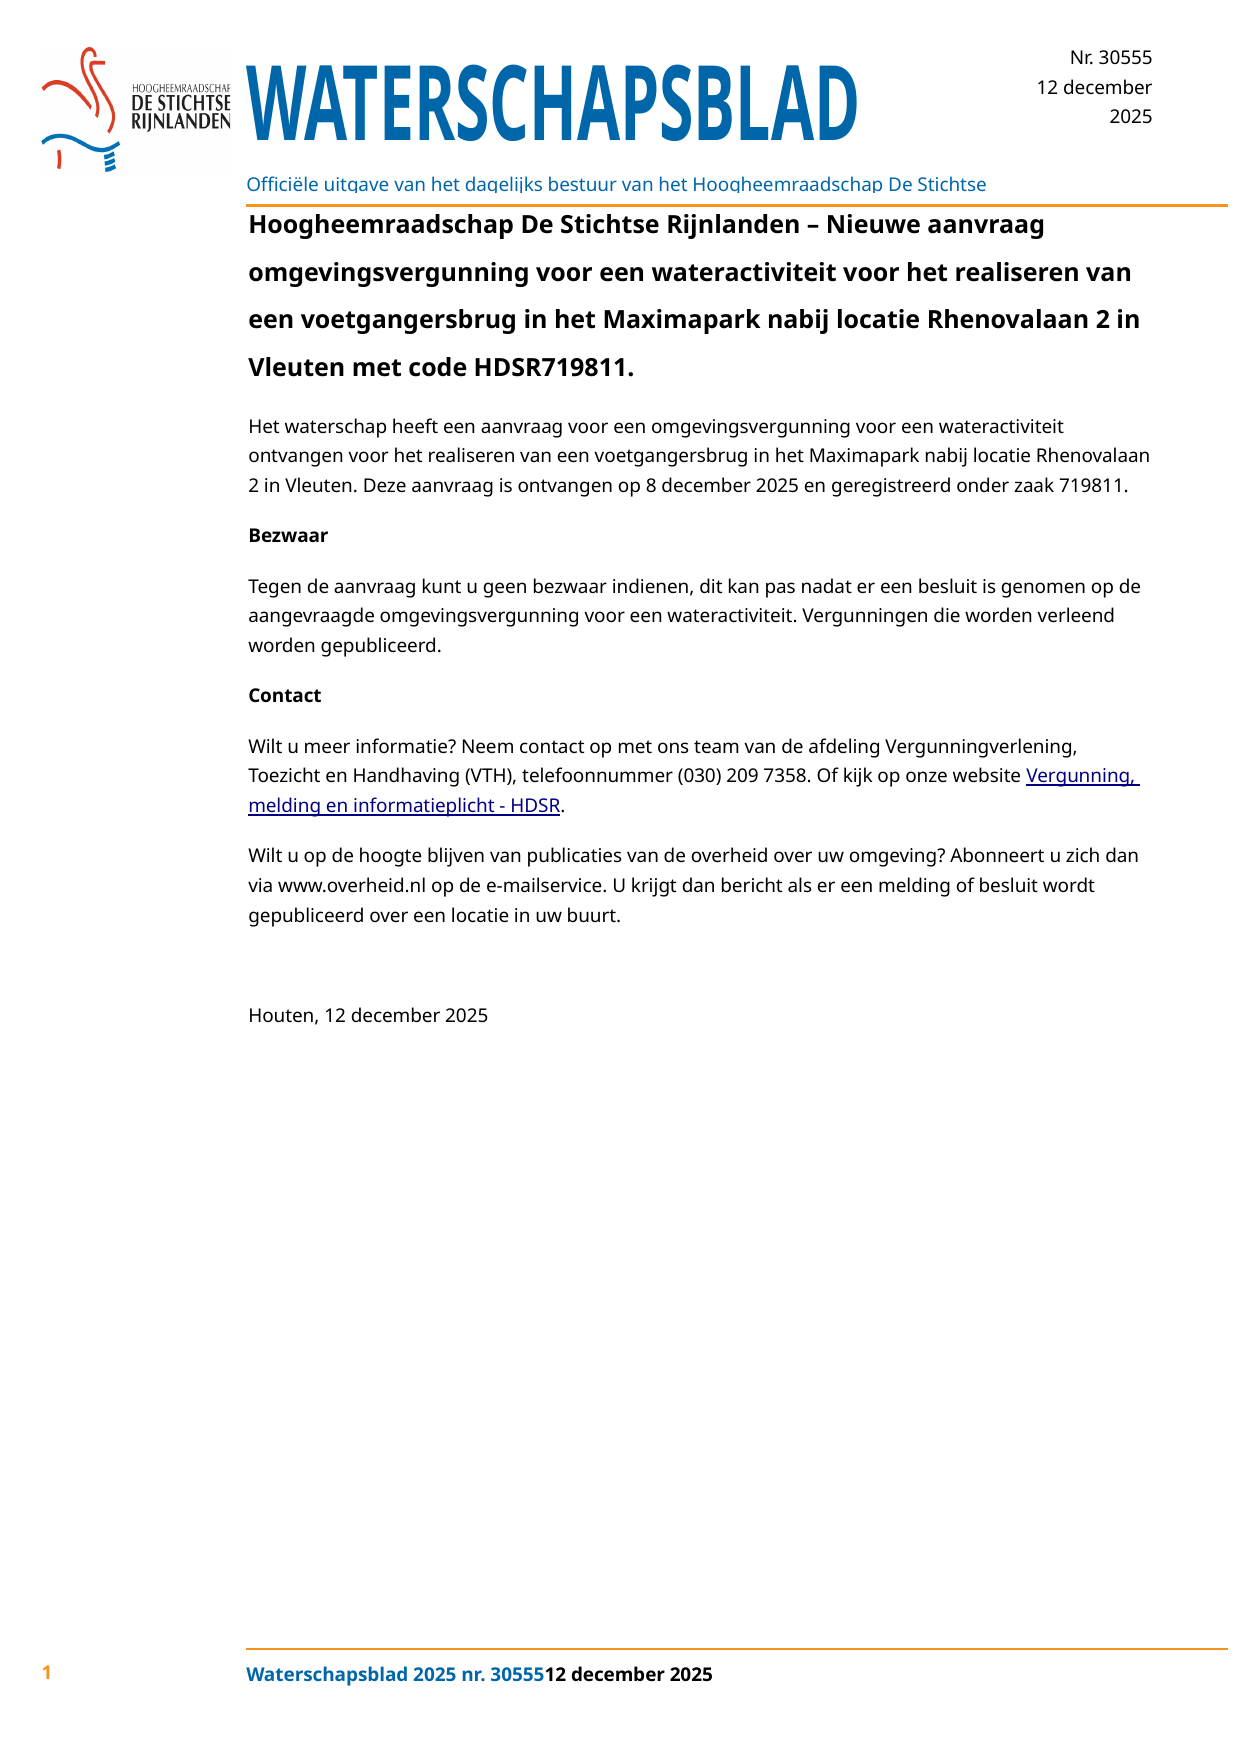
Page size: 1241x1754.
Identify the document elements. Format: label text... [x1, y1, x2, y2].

text Bezwaar [248, 523, 1152, 548]
text Houten, 12 december 2025 [248, 1003, 1152, 1028]
text Wilt u meer informatie? Neem contact op met ons team van de afdeling Vergunningverlening, Toezicht en Handhaving (VTH), telefoonnummer (030) 209 7358. Of kijk op onze website Vergunning, melding en informatieplicht - HDSR. [248, 733, 1152, 818]
text Hoogheemraadschap De Stichtse Rijnlanden – Nieuwe aanvraag omgevingsvergunning voor een wateractiviteit voor het realiseren van een voetgangersbrug in het Maximapark nabij locatie Rhenovalaan 2 in Vleuten met code HDSR719811. [248, 207, 1152, 384]
text Wilt u op de hoogte blijven van publicaties van de overheid over uw omgeving? Abonneert u zich dan via www.overheid.nl op de e-mailservice. U krijgt dan bericht als er een melding of besluit wordt gepubliceerd over een locatie in uw buurt. [248, 843, 1152, 928]
picture [41, 47, 231, 172]
text Het waterschap heeft een aanvraag voor een omgevingsvergunning voor een wateractiviteit ontvangen voor het realiseren van een voetgangersbrug in het Maximapark nabij locatie Rhenovalaan 2 in Vleuten. Deze aanvraag is ontvangen op 8 december 2025 en geregistreerd onder zaak 719811. [248, 413, 1152, 498]
text Tegen de aanvraag kunt u geen bezwaar indienen, dit kan pas nadat er een besluit is genomen op de aangevraagde omgevingsvergunning voor een wateractiviteit. Vergunningen die worden verleend worden gepubliceerd. [248, 573, 1152, 658]
text Contact [248, 683, 1152, 708]
